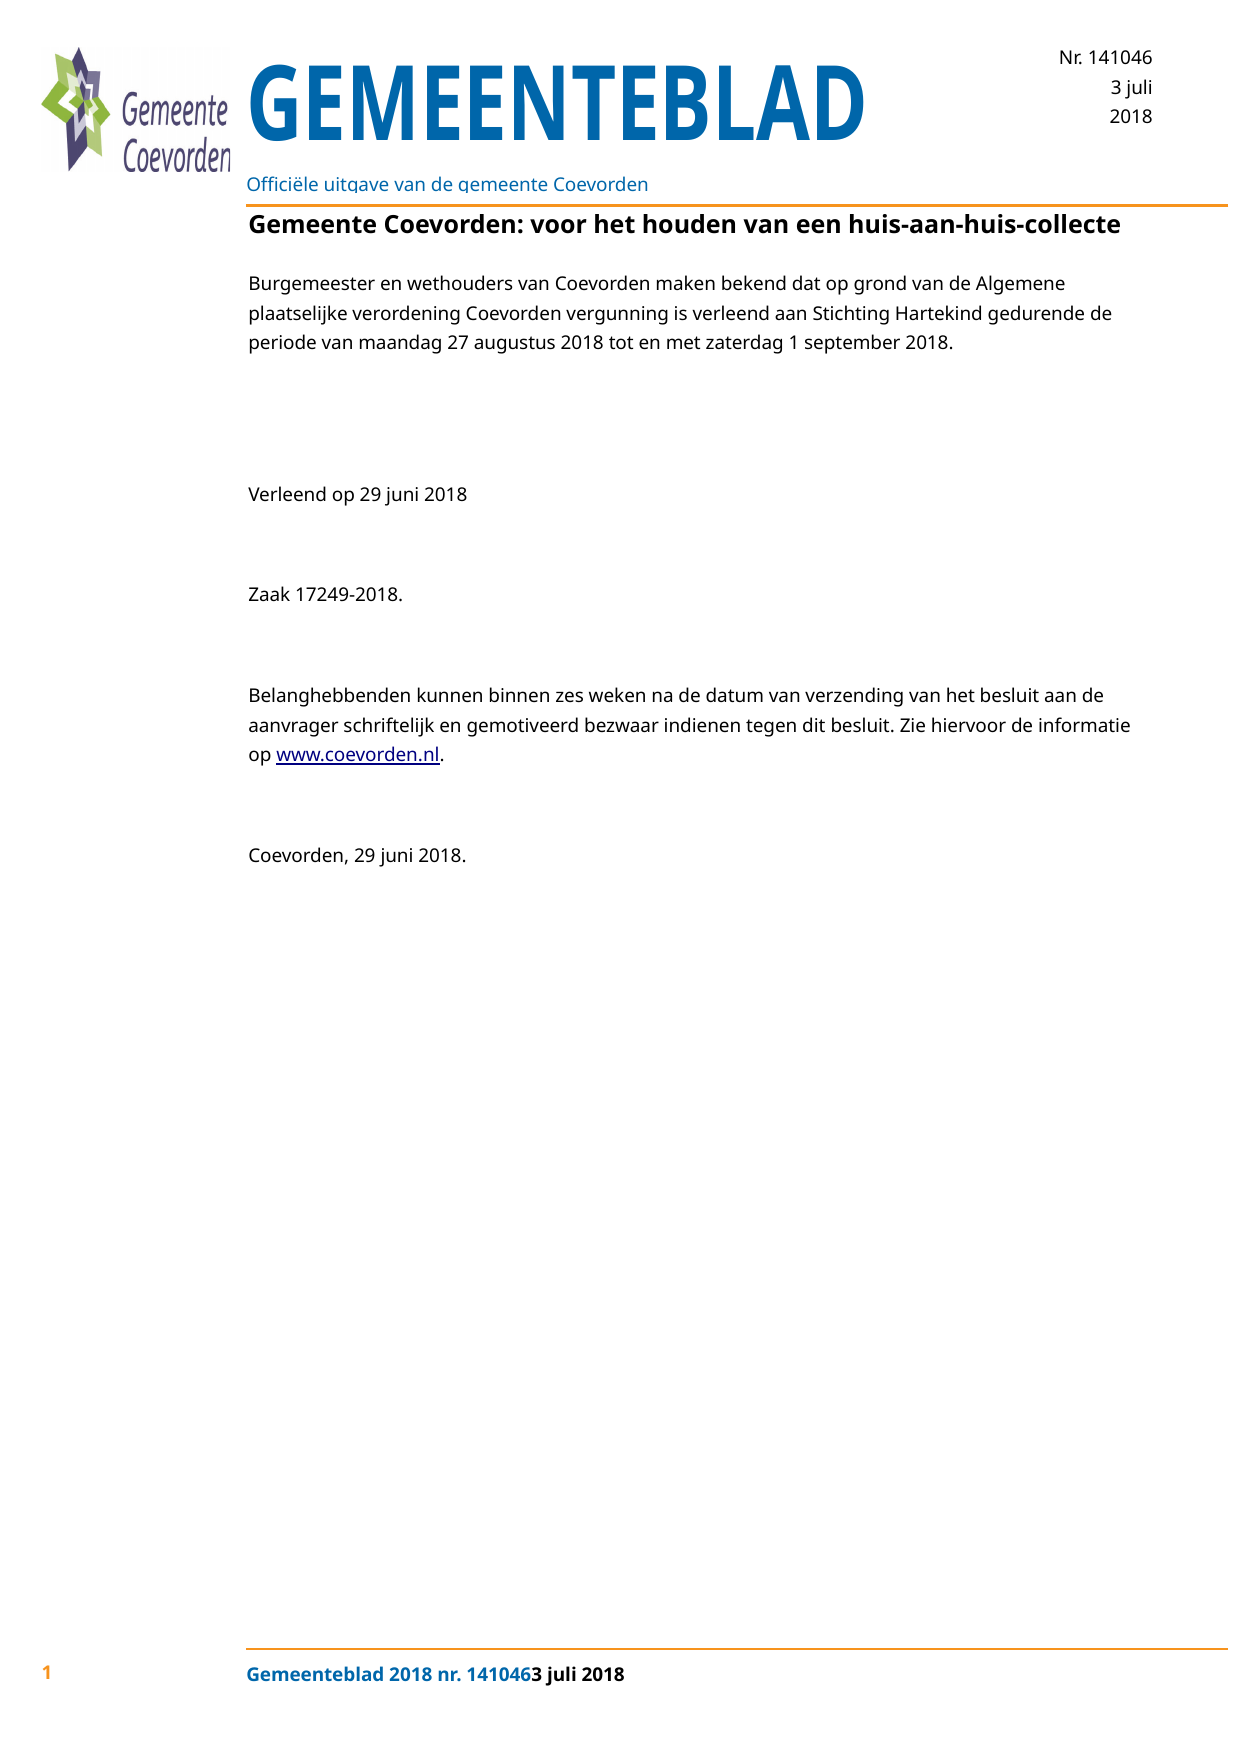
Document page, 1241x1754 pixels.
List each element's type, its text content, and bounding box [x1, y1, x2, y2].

text Gemeente Coevorden: voor het houden van een huis-aan-huis-collecte [248, 207, 1152, 241]
text Coevorden, 29 juni 2018. [248, 842, 1152, 868]
text Zaak 17249-2018. [248, 582, 1152, 607]
text Burgemeester en wethouders van Coevorden maken bekend dat op grond van de Algemene plaatselijke verordening Coevorden vergunning is verleend aan Stichting Hartekind gedurende de periode van maandag 27 augustus 2018 tot en met zaterdag 1 september 2018. [248, 270, 1152, 355]
picture [41, 47, 231, 172]
text Belanghebbenden kunnen binnen zes weken na de datum van verzending van het besluit aan de aanvrager schriftelijk en gemotiveerd bezwaar indienen tegen dit besluit. Zie hiervoor de informatie op www.coevorden.nl. [248, 682, 1152, 767]
text Verleend op 29 juni 2018 [248, 481, 1152, 506]
